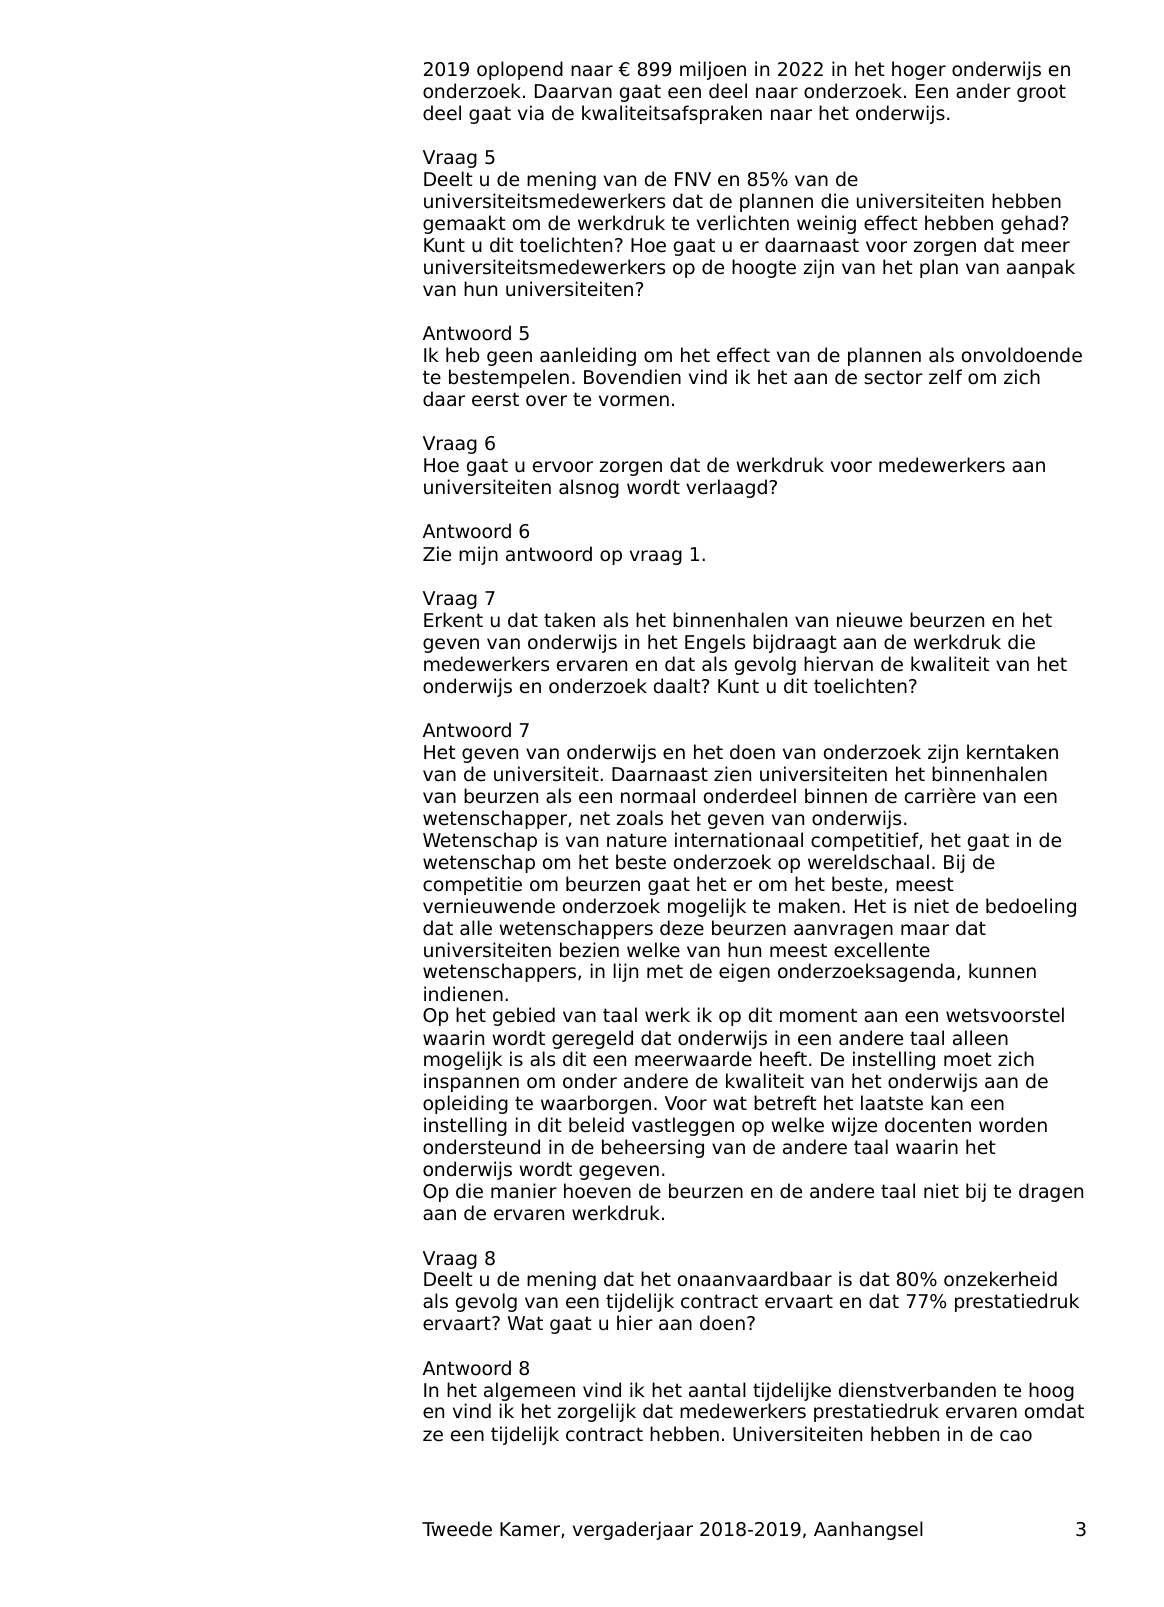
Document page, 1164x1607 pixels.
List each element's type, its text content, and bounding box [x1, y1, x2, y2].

text Zie mijn antwoord op vraag 1. [422, 543, 1087, 565]
text Vraag 7 [422, 588, 1087, 609]
text Op het gebied van taal werk ik op dit moment aan een wetsvoorstel waarin wordt geregeld dat onderwijs in een andere taal alleen mogelijk is als dit een meerwaarde heeft. De instelling moet zich inspannen om onder andere de kwaliteit van het onderwijs aan de opleiding te waarborgen. Voor wat betreft het laatste kan een instelling in dit beleid vastleggen op welke wijze docenten worden ondersteund in de beheersing van de andere taal waarin het onderwijs wordt gegeven. [422, 1005, 1087, 1181]
text Deelt u de mening van de FNV en 85% van de universiteitsmedewerkers dat de plannen die universiteiten hebben gemaakt om de werkdruk te verlichten weinig effect hebben gehad? Kunt u dit toelichten? Hoe gaat u er daarnaast voor zorgen dat meer universiteitsmedewerkers op de hoogte zijn van het plan van aanpak van hun universiteiten? [422, 169, 1087, 301]
text Vraag 6 [422, 433, 1087, 455]
text Antwoord 7 [422, 720, 1087, 742]
text In het algemeen vind ik het aantal tijdelijke dienstverbanden te hoog en vind ik het zorgelijk dat medewerkers prestatiedruk ervaren omdat ze een tijdelijk contract hebben. Universiteiten hebben in de cao [422, 1379, 1087, 1445]
text Antwoord 8 [422, 1357, 1087, 1379]
text Ik heb geen aanleiding om het effect van de plannen als onvoldoende te bestempelen. Bovendien vind ik het aan de sector zelf om zich daar eerst over te vormen. [422, 345, 1087, 411]
text Antwoord 6 [422, 521, 1087, 543]
text Op die manier hoeven de beurzen en de andere taal niet bij te dragen aan de ervaren werkdruk. [422, 1181, 1087, 1225]
text Vraag 8 [422, 1247, 1087, 1269]
text 2019 oplopend naar € 899 miljoen in 2022 in het hoger onderwijs en onderzoek. Daarvan gaat een deel naar onderzoek. Een ander groot deel gaat via de kwaliteitsafspraken naar het onderwijs. [422, 59, 1087, 125]
text Het geven van onderwijs en het doen van onderzoek zijn kerntaken van de universiteit. Daarnaast zien universiteiten het binnenhalen van beurzen als een normaal onderdeel binnen de carrière van een wetenschapper, net zoals het geven van onderwijs. [422, 742, 1087, 829]
text Vraag 5 [422, 147, 1087, 169]
text Deelt u de mening dat het onaanvaardbaar is dat 80% onzekerheid als gevolg van een tijdelijk contract ervaart en dat 77% prestatiedruk ervaart? Wat gaat u hier aan doen? [422, 1269, 1087, 1335]
text Wetenschap is van nature internationaal competitief, het gaat in de wetenschap om het beste onderzoek op wereldschaal. Bij de competitie om beurzen gaat het er om het beste, meest vernieuwende onderzoek mogelijk te maken. Het is niet de bedoeling dat alle wetenschappers deze beurzen aanvragen maar dat universiteiten bezien welke van hun meest excellente wetenschappers, in lijn met de eigen onderzoeksagenda, kunnen indienen. [422, 829, 1087, 1005]
text Hoe gaat u ervoor zorgen dat de werkdruk voor medewerkers aan universiteiten alsnog wordt verlaagd? [422, 455, 1087, 499]
text Erkent u dat taken als het binnenhalen van nieuwe beurzen en het geven van onderwijs in het Engels bijdraagt aan de werkdruk die medewerkers ervaren en dat als gevolg hiervan de kwaliteit van het onderwijs en onderzoek daalt? Kunt u dit toelichten? [422, 609, 1087, 697]
text Antwoord 5 [422, 323, 1087, 345]
